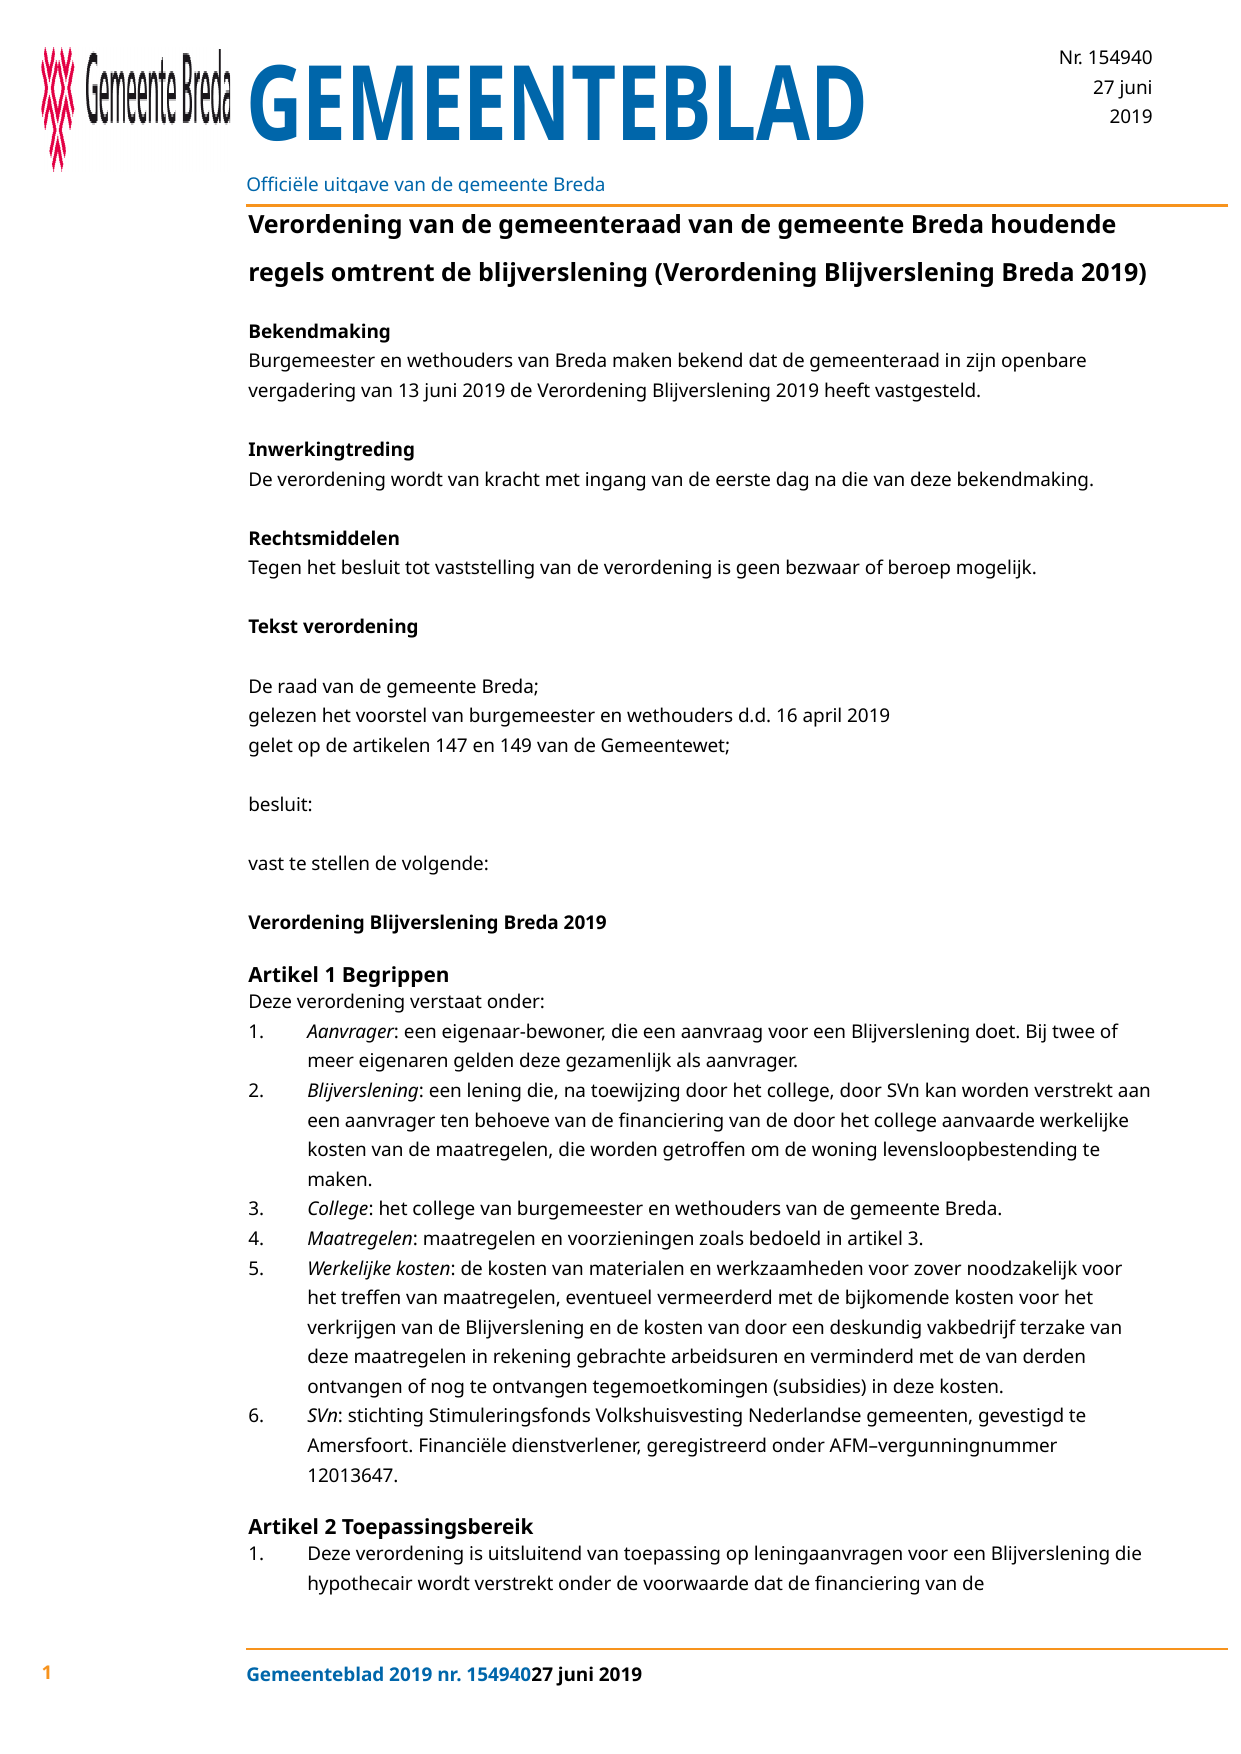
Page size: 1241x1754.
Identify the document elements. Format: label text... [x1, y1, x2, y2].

text Inwerkingtreding [248, 436, 1152, 462]
text De verordening wordt van kracht met ingang van de eerste dag na die van deze bekendmaking. [248, 466, 1152, 492]
text Bekendmaking [248, 318, 1152, 344]
list Deze verordening is uitsluitend van toepassing op leningaanvragen voor een Blijverslening die hypothecair wordt verstrekt onder de voorwaarde dat de financiering van de [248, 1541, 1152, 1596]
text gelet op de artikelen 147 en 149 van de Gemeentewet; [248, 732, 1152, 758]
list Maatregelen: maatregelen en voorzieningen zoals bedoeld in artikel 3. [248, 1225, 1152, 1251]
text Artikel 2 Toepassingsbereik [248, 1512, 1152, 1541]
text gelezen het voorstel van burgemeester en wethouders d.d. 16 april 2019 [248, 702, 1152, 728]
text Artikel 1 Begrippen [248, 960, 1152, 988]
text vast te stellen de volgende: [248, 850, 1152, 876]
list Blijverslening: een lening die, na toewijzing door het college, door SVn kan worden verstrekt aan een aanvrager ten behoeve van de financiering van de door het college aanvaarde werkelijke kosten van de maatregelen, die worden getroffen om de woning levensloopbestending te maken. [248, 1077, 1152, 1192]
text Tegen het besluit tot vaststelling van de verordening is geen bezwaar of beroep mogelijk. [248, 554, 1152, 580]
list SVn: stichting Stimuleringsfonds Volkshuisvesting Nederlandse gemeenten, gevestigd te Amersfoort. Financiële dienstverlener, geregistreerd onder AFM–vergunningnummer 12013647. [248, 1403, 1152, 1487]
text besluit: [248, 791, 1152, 817]
list College: het college van burgemeester en wethouders van de gemeente Breda. [248, 1196, 1152, 1221]
text Verordening Blijverslening Breda 2019 [248, 909, 1152, 935]
text Burgemeester en wethouders van Breda maken bekend dat de gemeenteraad in zijn openbare vergadering van 13 juni 2019 de Verordening Blijverslening 2019 heeft vastgesteld. [248, 347, 1152, 403]
list Werkelijke kosten: de kosten van materialen en werkzaamheden voor zover noodzakelijk voor het treffen van maatregelen, eventueel vermeerderd met de bijkomende kosten voor het verkrijgen van de Blijverslening en de kosten van door een deskundig vakbedrijf terzake van deze maatregelen in rekening gebrachte arbeidsuren en verminderd met de van derden ontvangen of nog te ontvangen tegemoetkomingen (subsidies) in deze kosten. [248, 1255, 1152, 1399]
text Deze verordening verstaat onder: [248, 988, 1152, 1014]
picture [41, 47, 231, 172]
text Tekst verordening [248, 614, 1152, 639]
text De raad van de gemeente Breda; [248, 673, 1152, 699]
list Aanvrager: een eigenaar-bewoner, die een aanvraag voor een Blijverslening doet. Bij twee of meer eigenaren gelden deze gezamenlijk als aanvrager. [248, 1018, 1152, 1073]
text Verordening van de gemeenteraad van de gemeente Breda houdende regels omtrent de blijverslening (Verordening Blijverslening Breda 2019) [248, 207, 1152, 288]
text Rechtsmiddelen [248, 525, 1152, 551]
